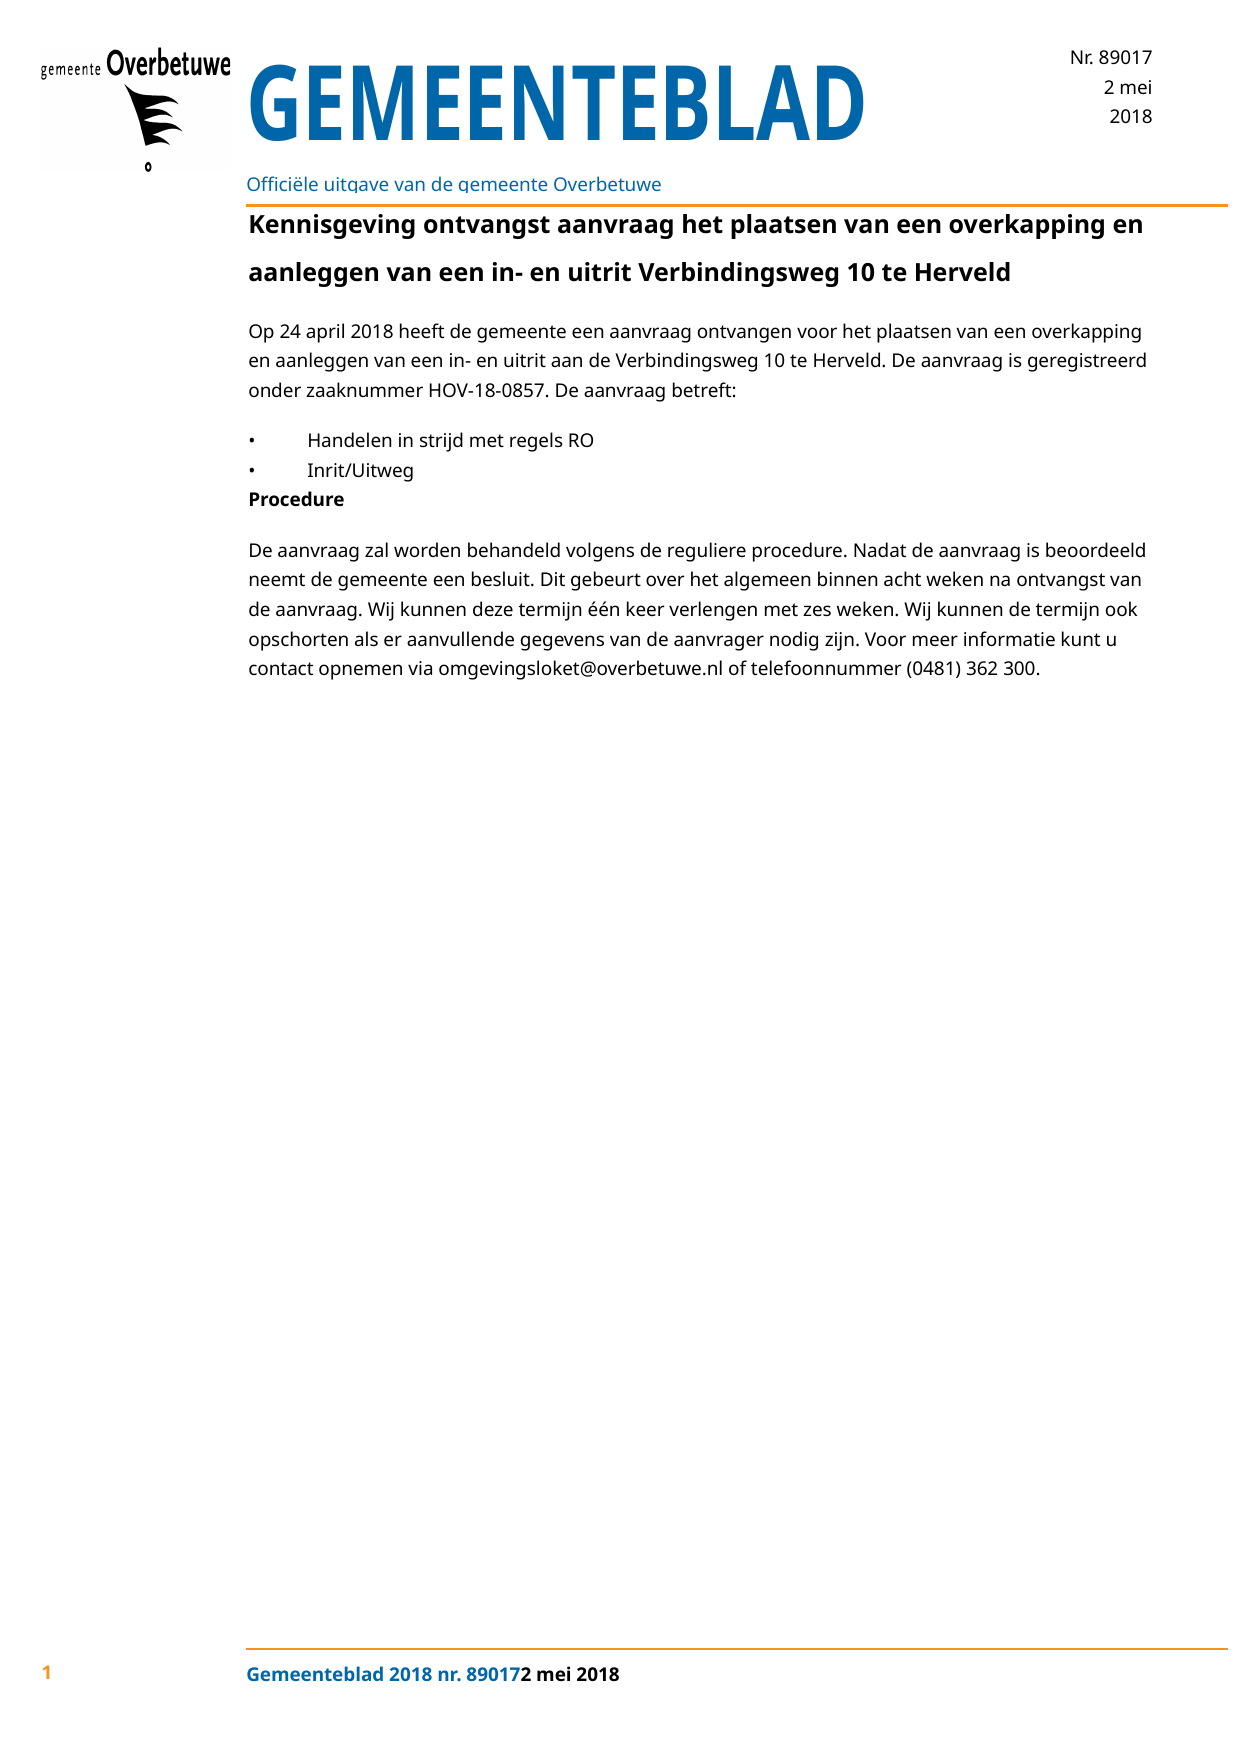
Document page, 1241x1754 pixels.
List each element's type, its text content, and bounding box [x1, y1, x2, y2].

picture [41, 47, 231, 172]
text Procedure [248, 487, 1152, 512]
list Inrit/Uitweg [248, 457, 1152, 483]
text De aanvraag zal worden behandeld volgens de reguliere procedure. Nadat de aanvraag is beoordeeld neemt de gemeente een besluit. Dit gebeurt over het algemeen binnen acht weken na ontvangst van de aanvraag. Wij kunnen deze termijn één keer verlengen met zes weken. Wij kunnen de termijn ook opschorten als er aanvullende gegevens van de aanvrager nodig zijn. Voor meer informatie kunt u contact opnemen via omgevingsloket@overbetuwe.nl of telefoonnummer (0481) 362 300. [248, 537, 1152, 681]
list Handelen in strijd met regels RO [248, 427, 1152, 453]
text Kennisgeving ontvangst aanvraag het plaatsen van een overkapping en aanleggen van een in- en uitrit Verbindingsweg 10 te Herveld [248, 207, 1152, 288]
text Op 24 april 2018 heeft de gemeente een aanvraag ontvangen voor het plaatsen van een overkapping en aanleggen van een in- en uitrit aan de Verbindingsweg 10 te Herveld. De aanvraag is geregistreerd onder zaaknummer HOV-18-0857. De aanvraag betreft: [248, 318, 1152, 403]
